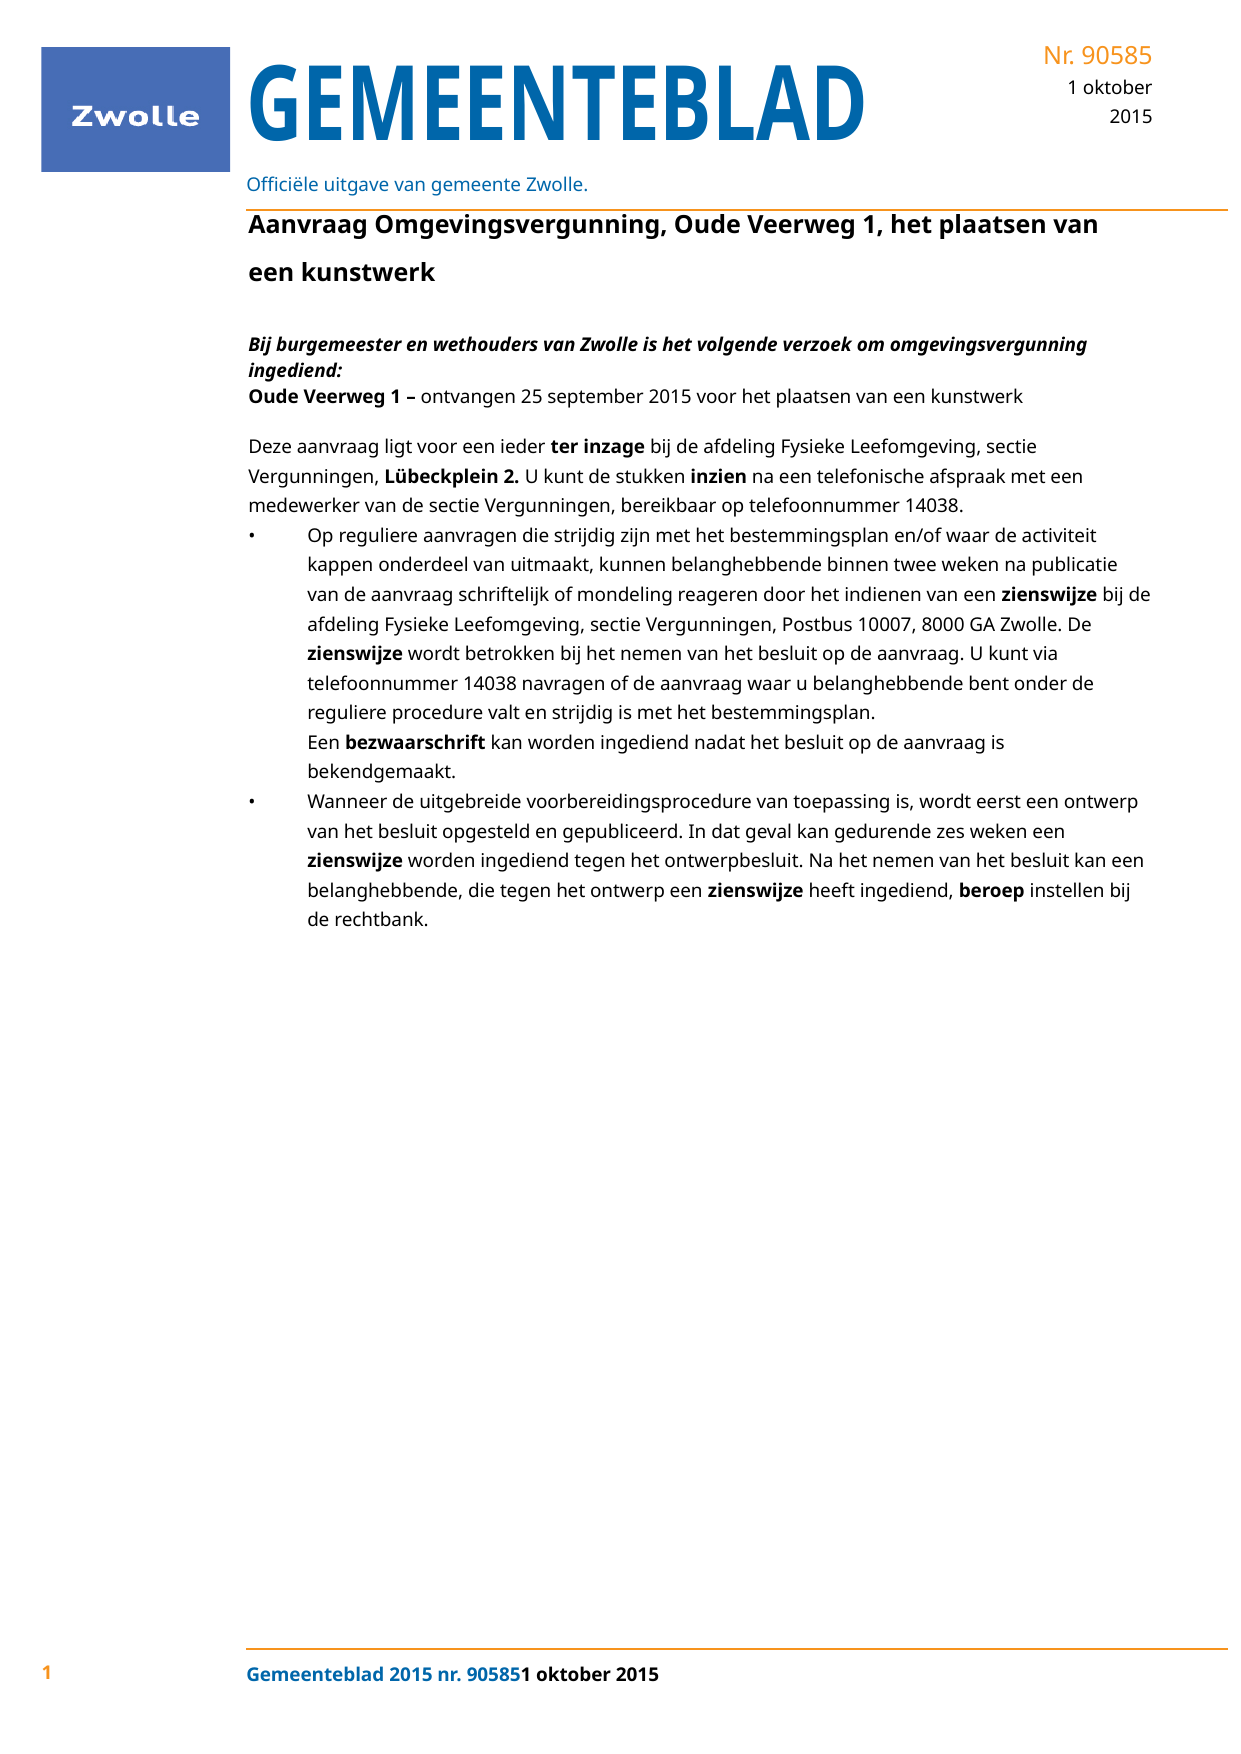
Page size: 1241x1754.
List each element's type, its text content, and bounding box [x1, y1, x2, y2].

text Aanvraag Omgevingsvergunning, Oude Veerweg 1, het plaatsen van een kunstwerk [248, 211, 1152, 288]
list Op reguliere aanvragen die strijdig zijn met het bestemmingsplan en/of waar de activiteit kappen onderdeel van uitmaakt, kunnen belanghebbende binnen twee weken na publicatie van de aanvraag schriftelijk of mondeling reageren door het indienen van een zienswijze bij de afdeling Fysieke Leefomgeving, sectie Vergunningen, Postbus 10007, 8000 GA Zwolle. De zienswijze wordt betrokken bij het nemen van het besluit op de aanvraag. U kunt via telefoonnummer 14038 navragen of de aanvraag waar u belanghebbende bent onder de reguliere procedure valt en strijdig is met het bestemmingsplan. [248, 522, 1152, 725]
list Wanneer de uitgebreide voorbereidingsprocedure van toepassing is, wordt eerst een ontwerp van het besluit opgesteld en gepubliceerd. In dat geval kan gedurende zes weken een zienswijze worden ingediend tegen het ontwerpbesluit. Na het nemen van het besluit kan een belanghebbende, die tegen het ontwerp een zienswijze heeft ingediend, beroep instellen bij de rechtbank. [248, 788, 1152, 932]
text Bij burgemeester en wethouders van Zwolle is het volgende verzoek om omgevingsvergunning ingediend: [248, 331, 1152, 383]
text Deze aanvraag ligt voor een ieder ter inzage bij de afdeling Fysieke Leefomgeving, sectie Vergunningen, Lübeckplein 2. U kunt de stukken inzien na een telefonische afspraak met een medewerker van de sectie Vergunningen, bereikbaar op telefoonnummer 14038. [248, 433, 1152, 518]
picture [41, 47, 231, 172]
list Een bezwaarschrift kan worden ingediend nadat het besluit op de aanvraag is bekendgemaakt. [248, 729, 1152, 784]
text Oude Veerweg 1 – ontvangen 25 september 2015 voor het plaatsen van een kunstwerk [248, 383, 1152, 409]
